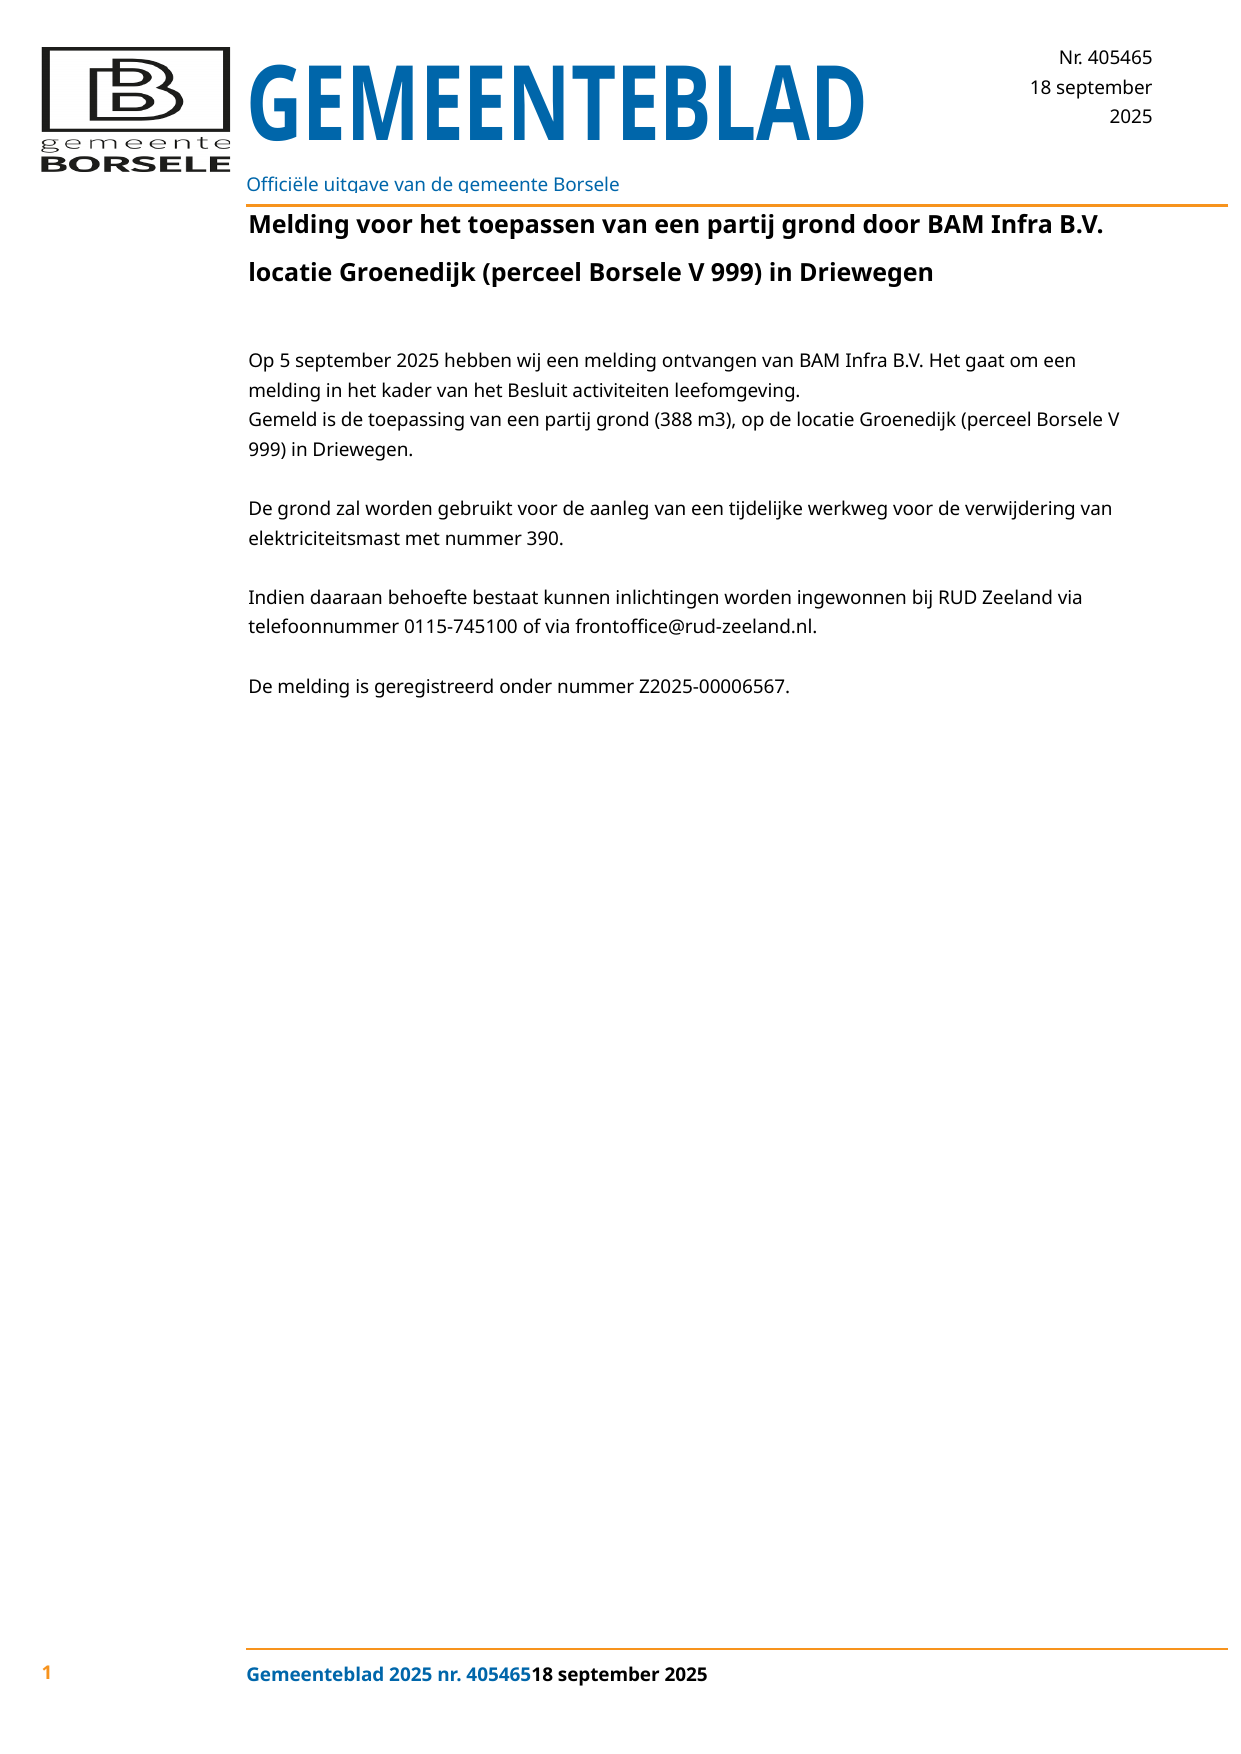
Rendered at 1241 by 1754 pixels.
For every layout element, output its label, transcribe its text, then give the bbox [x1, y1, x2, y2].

text Op 5 september 2025 hebben wij een melding ontvangen van BAM Infra B.V. Het gaat om een melding in het kader van het Besluit activiteiten leefomgeving. [248, 347, 1152, 403]
text De grond zal worden gebruikt voor de aanleg van een tijdelijke werkweg voor de verwijdering van elektriciteitsmast met nummer 390. [248, 495, 1152, 551]
text De melding is geregistreerd onder nummer Z2025-00006567. [248, 673, 1152, 699]
text Gemeld is de toepassing van een partij grond (388 m3), op de locatie Groenedijk (perceel Borsele V 999) in Driewegen. [248, 407, 1152, 462]
text Indien daaraan behoefte bestaat kunnen inlichtingen worden ingewonnen bij RUD Zeeland via telefoonnummer 0115-745100 of via frontoffice@rud-zeeland.nl. [248, 584, 1152, 639]
text Melding voor het toepassen van een partij grond door BAM Infra B.V. locatie Groenedijk (perceel Borsele V 999) in Driewegen [248, 207, 1152, 288]
picture [41, 47, 231, 172]
